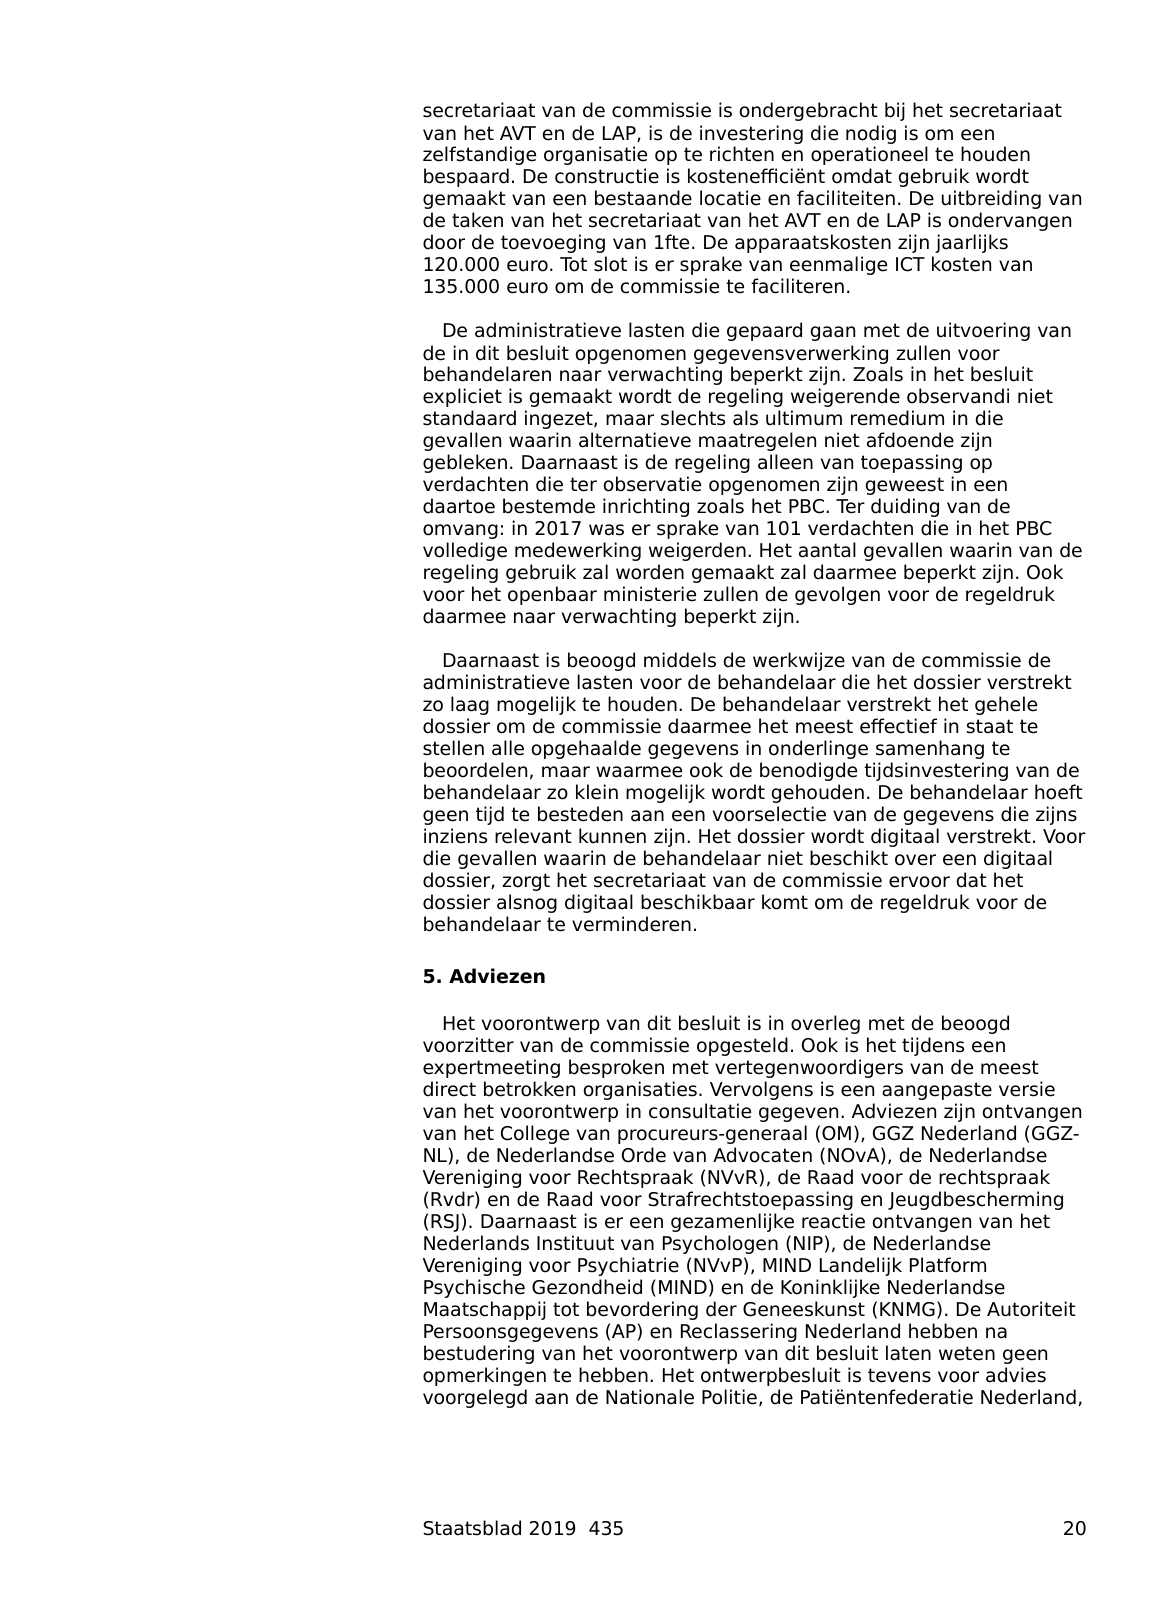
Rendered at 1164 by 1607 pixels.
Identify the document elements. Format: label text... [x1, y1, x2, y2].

text Het voorontwerp van dit besluit is in overleg met de beoogd voorzitter van de commissie opgesteld. Ook is het tijdens een expertmeeting besproken met vertegenwoordigers van de meest direct betrokken organisaties. Vervolgens is een aangepaste versie van het voorontwerp in consultatie gegeven. Adviezen zijn ontvangen van het College van procureurs-generaal (OM), GGZ Nederland (GGZ-NL), de Nederlandse Orde van Advocaten (NOvA), de Nederlandse Vereniging voor Rechtspraak (NVvR), de Raad voor de rechtspraak (Rvdr) en de Raad voor Strafrechtstoepassing en Jeugdbescherming (RSJ). Daarnaast is er een gezamenlijke reactie ontvangen van het Nederlands Instituut van Psychologen (NIP), de Nederlandse Vereniging voor Psychiatrie (NVvP), MIND Landelijk Platform Psychische Gezondheid (MIND) en de Koninklijke Nederlandse Maatschappij tot bevordering der Geneeskunst (KNMG). De Autoriteit Persoonsgegevens (AP) en Reclassering Nederland hebben na bestudering van het voorontwerp van dit besluit laten weten geen opmerkingen te hebben. Het ontwerpbesluit is tevens voor advies voorgelegd aan de Nationale Politie, de Patiëntenfederatie Nederland, [422, 1013, 1087, 1409]
subtitle 5. Adviezen [422, 966, 1087, 988]
text Daarnaast is beoogd middels de werkwijze van de commissie de administratieve lasten voor de behandelaar die het dossier verstrekt zo laag mogelijk te houden. De behandelaar verstrekt het gehele dossier om de commissie daarmee het meest effectief in staat te stellen alle opgehaalde gegevens in onderlinge samenhang te beoordelen, maar waarmee ook de benodigde tijdsinvestering van de behandelaar zo klein mogelijk wordt gehouden. De behandelaar hoeft geen tijd te besteden aan een voorselectie van de gegevens die zijns inziens relevant kunnen zijn. Het dossier wordt digitaal verstrekt. Voor die gevallen waarin de behandelaar niet beschikt over een digitaal dossier, zorgt het secretariaat van de commissie ervoor dat het dossier alsnog digitaal beschikbaar komt om de regeldruk voor de behandelaar te verminderen. [422, 650, 1087, 936]
text secretariaat van de commissie is ondergebracht bij het secretariaat van het AVT en de LAP, is de investering die nodig is om een zelfstandige organisatie op te richten en operationeel te houden bespaard. De constructie is kostenefficiënt omdat gebruik wordt gemaakt van een bestaande locatie en faciliteiten. De uitbreiding van de taken van het secretariaat van het AVT en de LAP is ondervangen door de toevoeging van 1fte. De apparaatskosten zijn jaarlijks 120.000 euro. Tot slot is er sprake van eenmalige ICT kosten van 135.000 euro om de commissie te faciliteren. [422, 100, 1087, 298]
text De administratieve lasten die gepaard gaan met de uitvoering van de in dit besluit opgenomen gegevensverwerking zullen voor behandelaren naar verwachting beperkt zijn. Zoals in het besluit expliciet is gemaakt wordt de regeling weigerende observandi niet standaard ingezet, maar slechts als ultimum remedium in die gevallen waarin alternatieve maatregelen niet afdoende zijn gebleken. Daarnaast is de regeling alleen van toepassing op verdachten die ter observatie opgenomen zijn geweest in een daartoe bestemde inrichting zoals het PBC. Ter duiding van de omvang: in 2017 was er sprake van 101 verdachten die in het PBC volledige medewerking weigerden. Het aantal gevallen waarin van de regeling gebruik zal worden gemaakt zal daarmee beperkt zijn. Ook voor het openbaar ministerie zullen de gevolgen voor de regeldruk daarmee naar verwachting beperkt zijn. [422, 320, 1087, 628]
